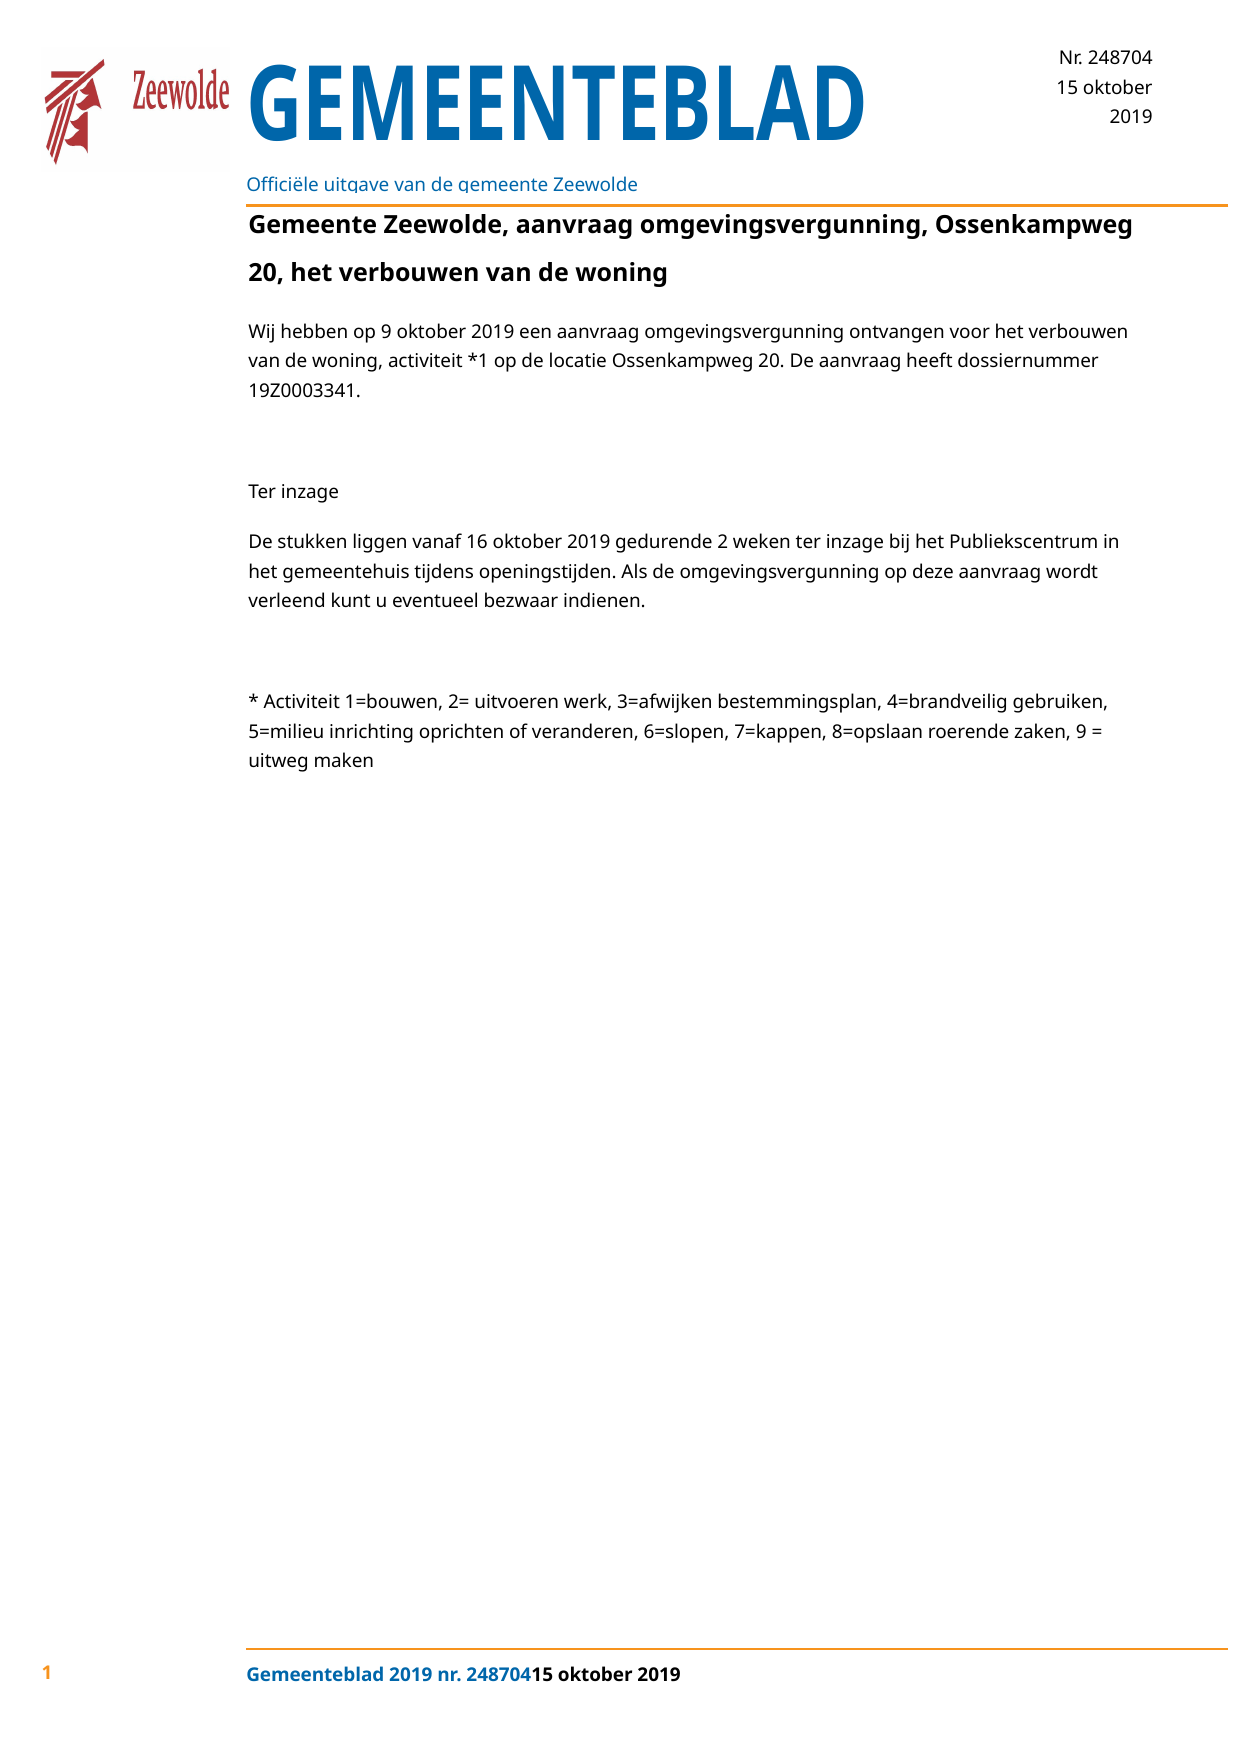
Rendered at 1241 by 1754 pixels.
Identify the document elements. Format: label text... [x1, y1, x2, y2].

text Gemeente Zeewolde, aanvraag omgevingsvergunning, Ossenkampweg 20, het verbouwen van de woning [248, 207, 1152, 288]
text De stukken liggen vanaf 16 oktober 2019 gedurende 2 weken ter inzage bij het Publiekscentrum in het gemeentehuis tijdens openingstijden. Als de omgevingsvergunning op deze aanvraag wordt verleend kunt u eventueel bezwaar indienen. [248, 528, 1152, 613]
text * Activiteit 1=bouwen, 2= uitvoeren werk, 3=afwijken bestemmingsplan, 4=brandveilig gebruiken, 5=milieu inrichting oprichten of veranderen, 6=slopen, 7=kappen, 8=opslaan roerende zaken, 9 = uitweg maken [248, 688, 1152, 773]
picture [41, 47, 231, 172]
text Wij hebben op 9 oktober 2019 een aanvraag omgevingsvergunning ontvangen voor het verbouwen van de woning, activiteit *1 op de locatie Ossenkampweg 20. De aanvraag heeft dossiernummer 19Z0003341. [248, 318, 1152, 403]
text Ter inzage [248, 478, 1152, 504]
